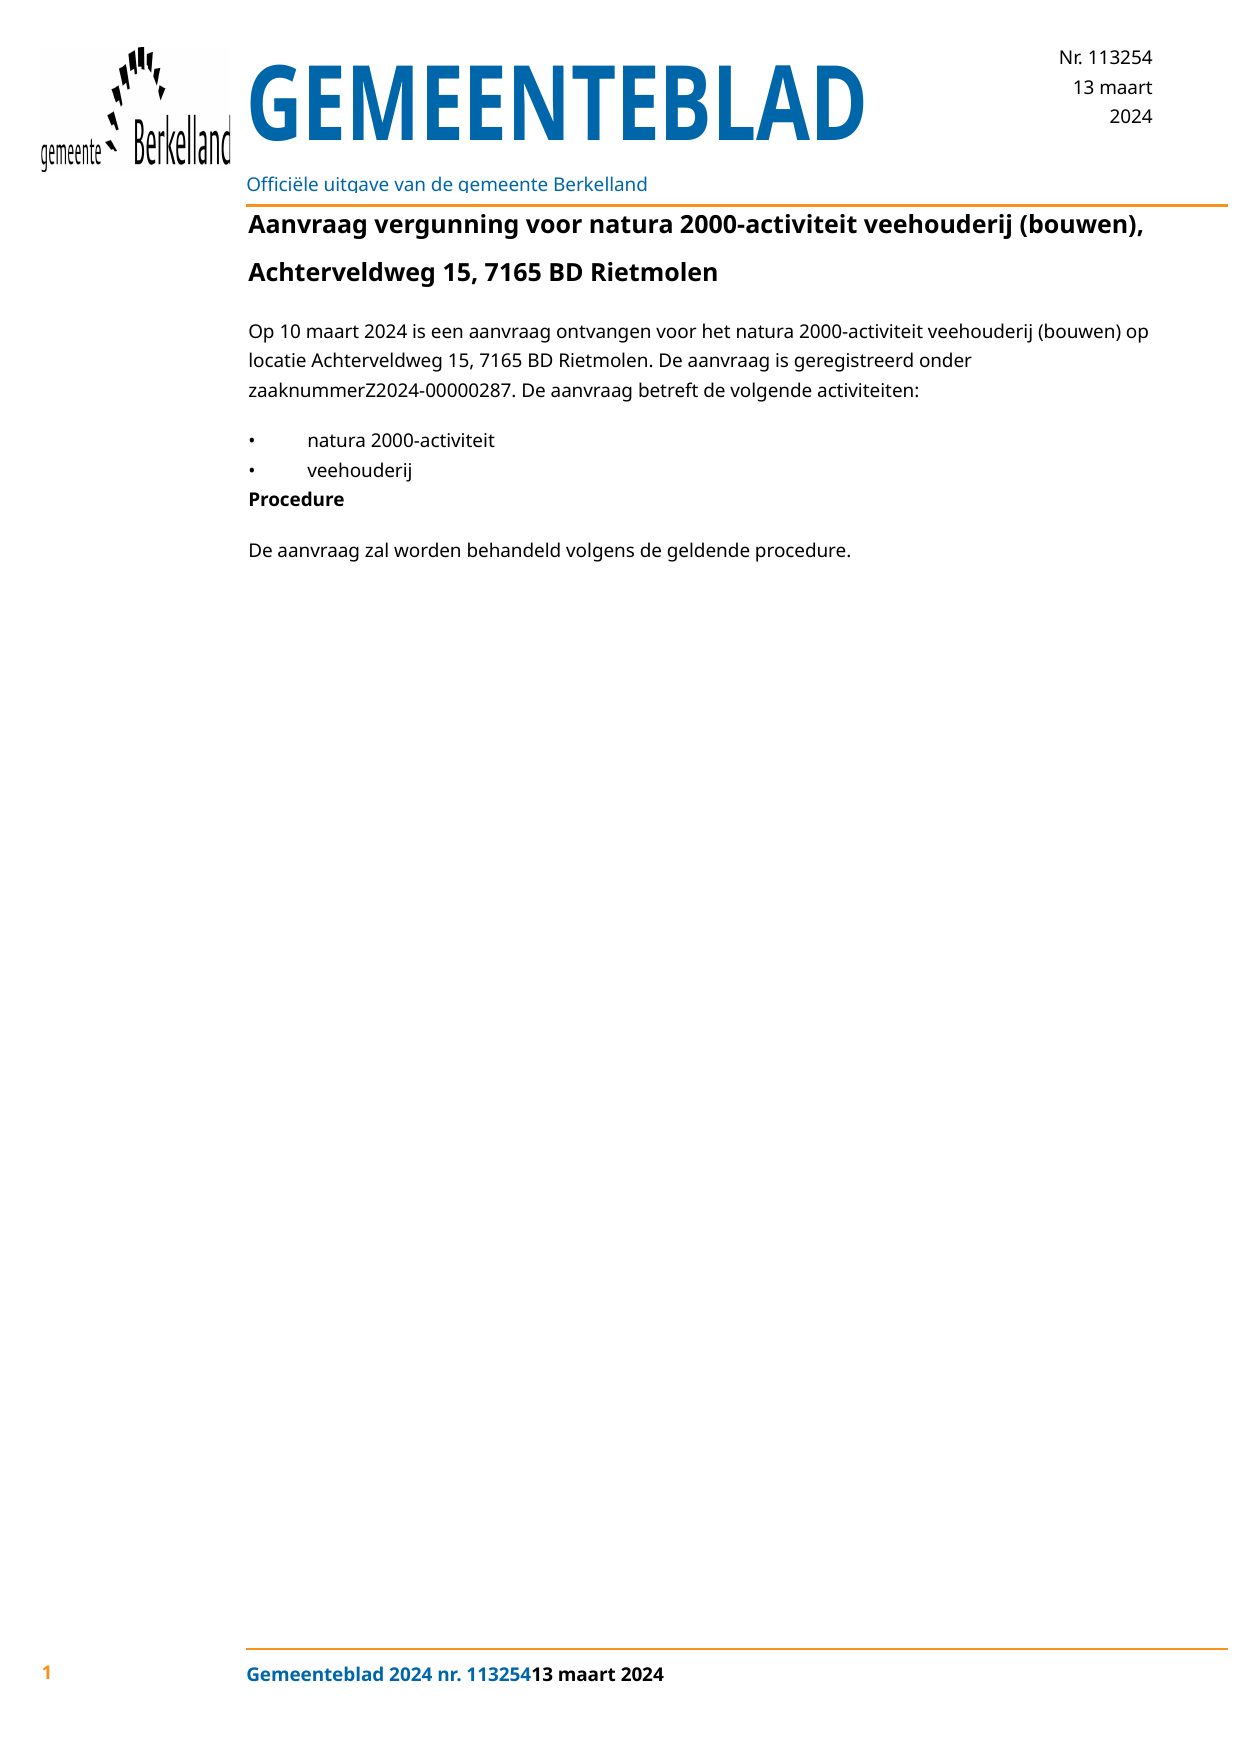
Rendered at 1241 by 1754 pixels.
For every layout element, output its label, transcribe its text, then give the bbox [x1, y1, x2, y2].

list natura 2000-activiteit [248, 427, 1152, 453]
list veehouderij [248, 457, 1152, 483]
text Op 10 maart 2024 is een aanvraag ontvangen voor het natura 2000-activiteit veehouderij (bouwen) op locatie Achterveldweg 15, 7165 BD Rietmolen. De aanvraag is geregistreerd onder zaaknummerZ2024-00000287. De aanvraag betreft de volgende activiteiten: [248, 318, 1152, 403]
picture [41, 47, 231, 172]
text Procedure [248, 487, 1152, 512]
text De aanvraag zal worden behandeld volgens de geldende procedure. [248, 537, 1152, 563]
text Aanvraag vergunning voor natura 2000-activiteit veehouderij (bouwen), Achterveldweg 15, 7165 BD Rietmolen [248, 207, 1152, 288]
